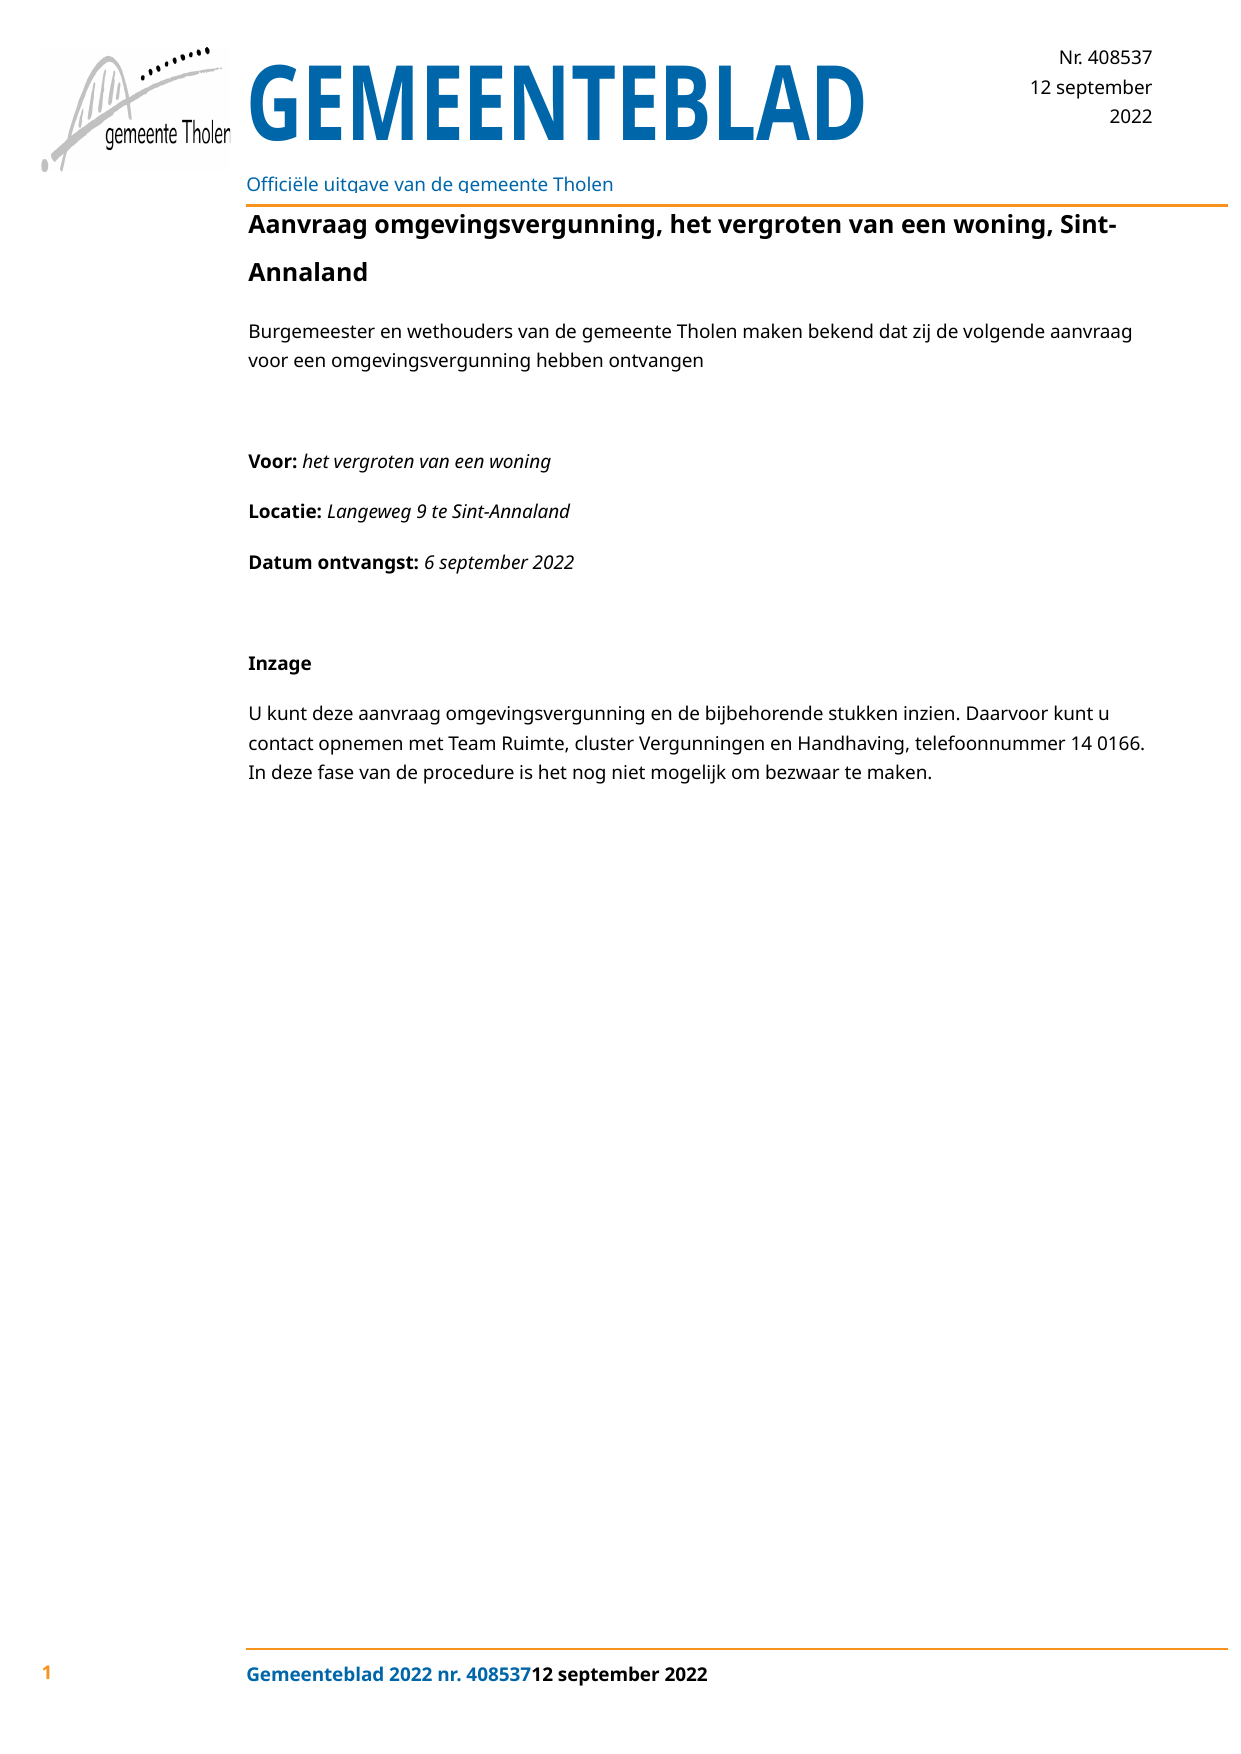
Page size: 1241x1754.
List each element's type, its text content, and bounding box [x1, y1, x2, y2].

text Locatie: Langeweg 9 te Sint-Annaland [248, 499, 1152, 524]
picture [41, 47, 231, 172]
text Aanvraag omgevingsvergunning, het vergroten van een woning, Sint-Annaland [248, 207, 1152, 288]
text Inzage [248, 650, 1152, 676]
text Burgemeester en wethouders van de gemeente Tholen maken bekend dat zij de volgende aanvraag voor een omgevingsvergunning hebben ontvangen [248, 318, 1152, 373]
text U kunt deze aanvraag omgevingsvergunning en de bijbehorende stukken inzien. Daarvoor kunt u contact opnemen met Team Ruimte, cluster Vergunningen en Handhaving, telefoonnummer 14 0166. In deze fase van de procedure is het nog niet mogelijk om bezwaar te maken. [248, 700, 1152, 785]
text Voor: het vergroten van een woning [248, 448, 1152, 474]
text Datum ontvangst: 6 september 2022 [248, 549, 1152, 575]
